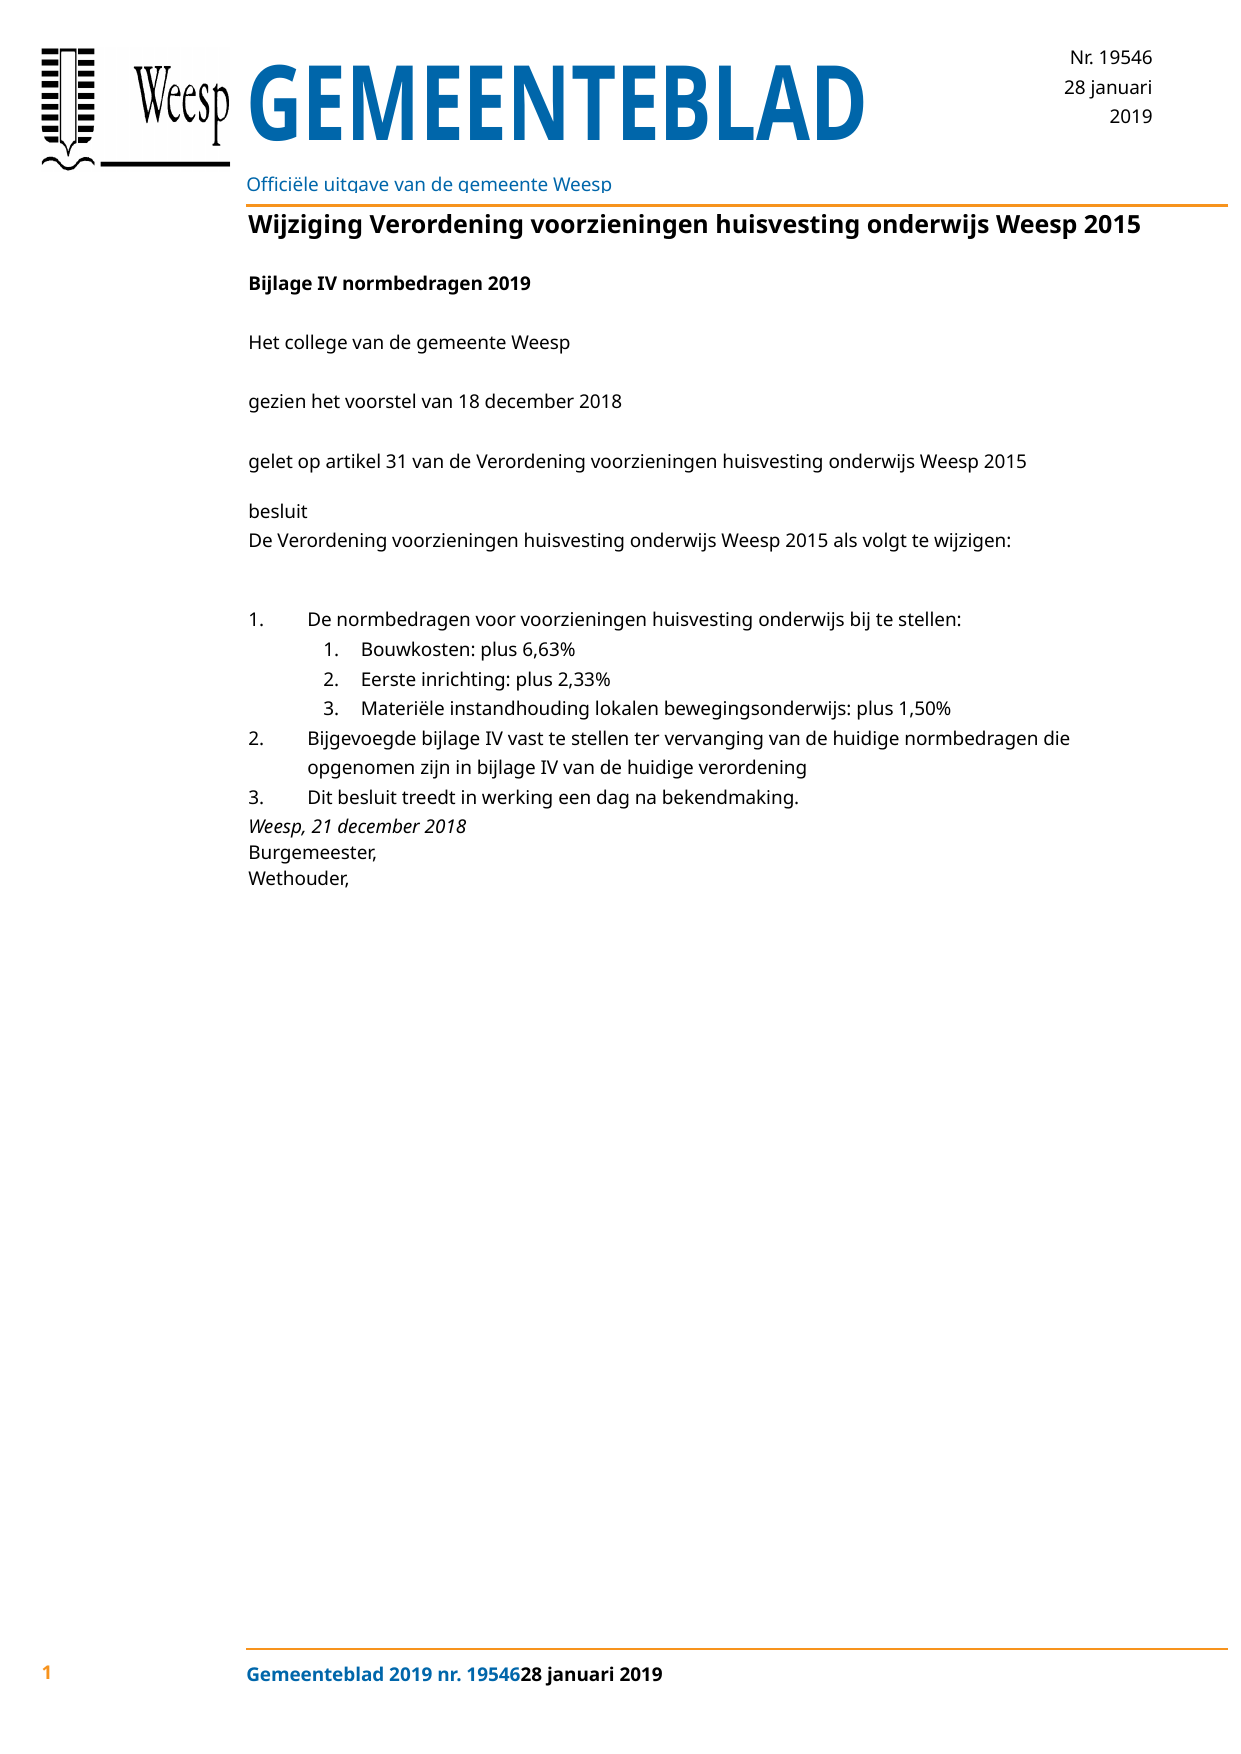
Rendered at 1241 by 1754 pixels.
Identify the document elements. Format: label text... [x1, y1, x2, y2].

list Dit besluit treedt in werking een dag na bekendmaking. [248, 784, 1152, 810]
text besluit [248, 498, 1152, 524]
text gelet op artikel 31 van de Verordening voorzieningen huisvesting onderwijs Weesp 2015 [248, 448, 1152, 473]
text Wethouder, [248, 865, 1152, 891]
text Burgemeester, [248, 839, 1152, 865]
list Eerste inrichting: plus 2,33% [323, 666, 1152, 691]
list Materiële instandhouding lokalen bewegingsonderwijs: plus 1,50% [323, 695, 1152, 721]
text Bijlage IV normbedragen 2019 [248, 270, 1152, 296]
text gezien het voorstel van 18 december 2018 [248, 389, 1152, 414]
list Bijgevoegde bijlage IV vast te stellen ter vervanging van de huidige normbedragen die opgenomen zijn in bijlage IV van de huidige verordening [248, 725, 1152, 780]
list De normbedragen voor voorzieningen huisvesting onderwijs bij te stellen: [248, 607, 1152, 632]
text Wijziging Verordening voorzieningen huisvesting onderwijs Weesp 2015 [248, 207, 1152, 241]
text De Verordening voorzieningen huisvesting onderwijs Weesp 2015 als volgt te wijzigen: [248, 528, 1152, 553]
list Bouwkosten: plus 6,63% [323, 636, 1152, 662]
text Het college van de gemeente Weesp [248, 329, 1152, 355]
picture [41, 47, 231, 172]
text Weesp, 21 december 2018 [248, 814, 1152, 839]
